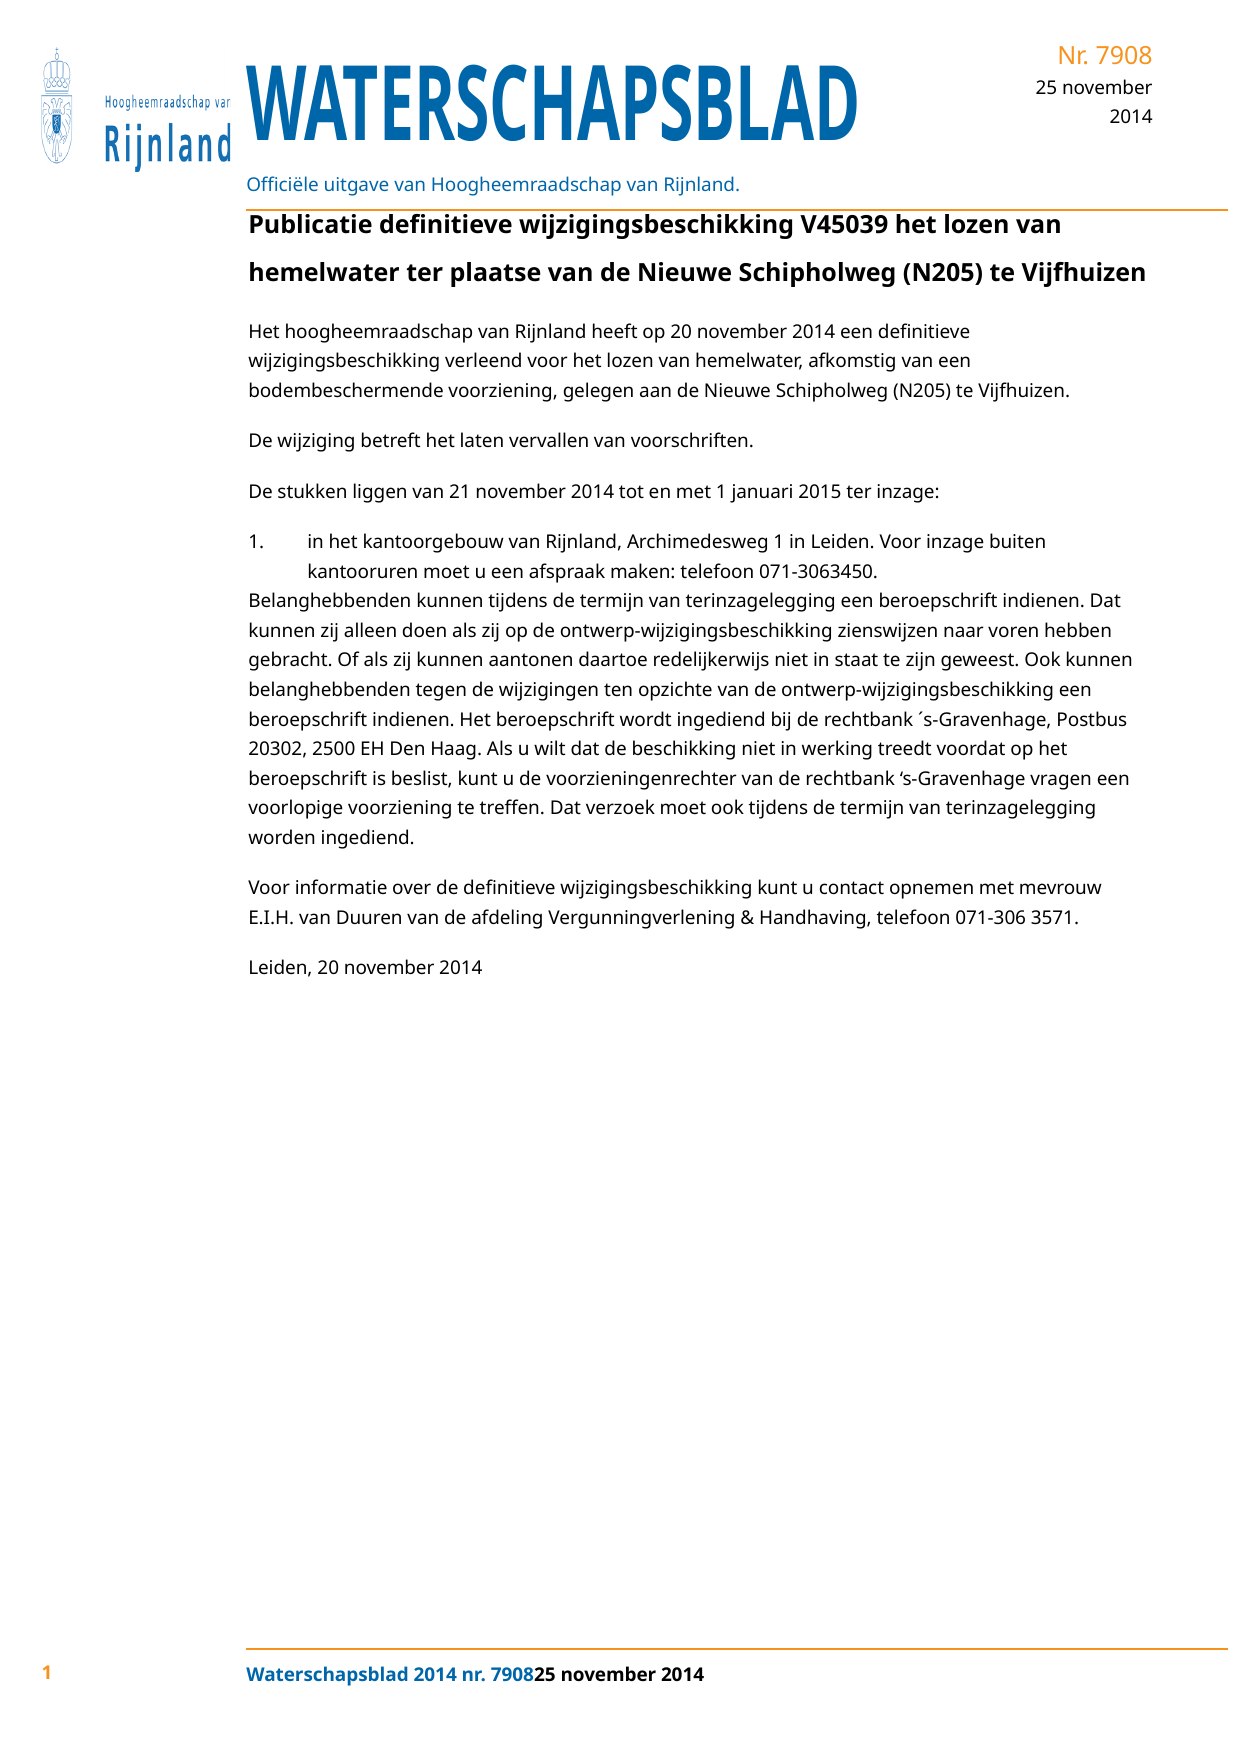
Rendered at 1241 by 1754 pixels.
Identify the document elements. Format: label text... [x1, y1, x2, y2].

text Leiden, 20 november 2014 [248, 954, 1152, 980]
text De wijziging betreft het laten vervallen van voorschriften. [248, 427, 1152, 453]
text Voor informatie over de definitieve wijzigingsbeschikking kunt u contact opnemen met mevrouw E.I.H. van Duuren van de afdeling Vergunningverlening & Handhaving, telefoon 071-306 3571. [248, 874, 1152, 930]
text Publicatie definitieve wijzigingsbeschikking V45039 het lozen van hemelwater ter plaatse van de Nieuwe Schipholweg (N205) te Vijfhuizen [248, 211, 1152, 288]
picture [41, 47, 231, 172]
list in het kantoorgebouw van Rijnland, Archimedesweg 1 in Leiden. Voor inzage buiten kantooruren moet u een afspraak maken: telefoon 071-3063450. [248, 528, 1152, 584]
text Belanghebbenden kunnen tijdens de termijn van terinzagelegging een beroepschrift indienen. Dat kunnen zij alleen doen als zij op de ontwerp-wijzigingsbeschikking zienswijzen naar voren hebben gebracht. Of als zij kunnen aantonen daartoe redelijkerwijs niet in staat te zijn geweest. Ook kunnen belanghebbenden tegen de wijzigingen ten opzichte van de ontwerp-wijzigingsbeschikking een beroepschrift indienen. Het beroepschrift wordt ingediend bij de rechtbank ´s-Gravenhage, Postbus 20302, 2500 EH Den Haag. Als u wilt dat de beschikking niet in werking treedt voordat op het beroepschrift is beslist, kunt u de voorzieningenrechter van de rechtbank ‘s-Gravenhage vragen een voorlopige voorziening te treffen. Dat verzoek moet ook tijdens de termijn van terinzagelegging worden ingediend. [248, 587, 1152, 850]
text De stukken liggen van 21 november 2014 tot en met 1 januari 2015 ter inzage: [248, 478, 1152, 504]
text Het hoogheemraadschap van Rijnland heeft op 20 november 2014 een definitieve wijzigingsbeschikking verleend voor het lozen van hemelwater, afkomstig van een bodembeschermende voorziening, gelegen aan de Nieuwe Schipholweg (N205) te Vijfhuizen. [248, 318, 1152, 403]
